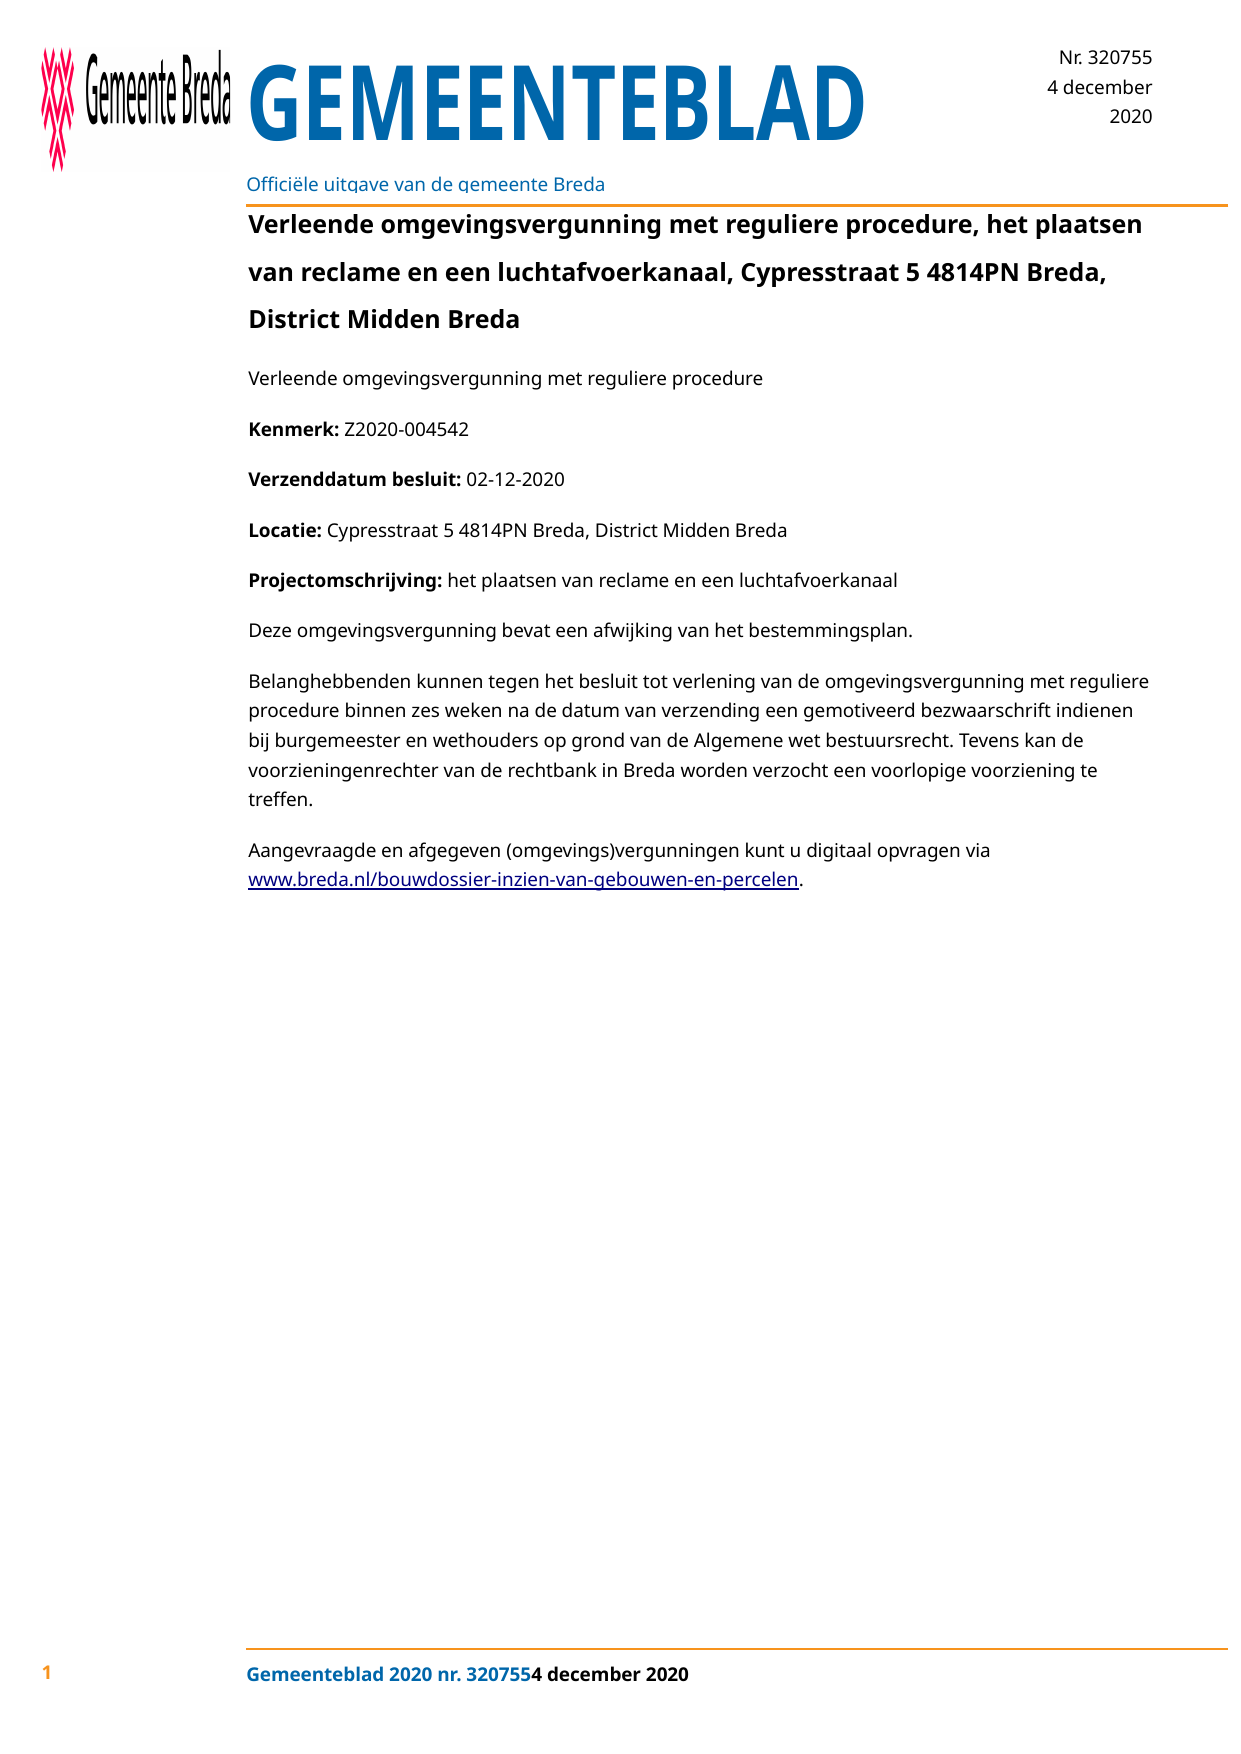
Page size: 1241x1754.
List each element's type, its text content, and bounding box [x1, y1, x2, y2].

picture [41, 47, 231, 172]
text Aangevraagde en afgegeven (omgevings)vergunningen kunt u digitaal opvragen via www.breda.nl/bouwdossier-inzien-van-gebouwen-en-percelen. [248, 837, 1152, 892]
text Kenmerk: Z2020-004542 [248, 416, 1152, 442]
text Projectomschrijving: het plaatsen van reclame en een luchtafvoerkanaal [248, 567, 1152, 593]
text Deze omgevingsvergunning bevat een afwijking van het bestemmingsplan. [248, 618, 1152, 643]
text Verzenddatum besluit: 02-12-2020 [248, 466, 1152, 492]
text Locatie: Cypresstraat 5 4814PN Breda, District Midden Breda [248, 517, 1152, 542]
text Verleende omgevingsvergunning met reguliere procedure [248, 366, 1152, 391]
text Verleende omgevingsvergunning met reguliere procedure, het plaatsen van reclame en een luchtafvoerkanaal, Cypresstraat 5 4814PN Breda, District Midden Breda [248, 207, 1152, 336]
text Belanghebbenden kunnen tegen het besluit tot verlening van de omgevingsvergunning met reguliere procedure binnen zes weken na de datum van verzending een gemotiveerd bezwaarschrift indienen bij burgemeester en wethouders op grond van de Algemene wet bestuursrecht. Tevens kan de voorzieningenrechter van de rechtbank in Breda worden verzocht een voorlopige voorziening te treffen. [248, 668, 1152, 812]
